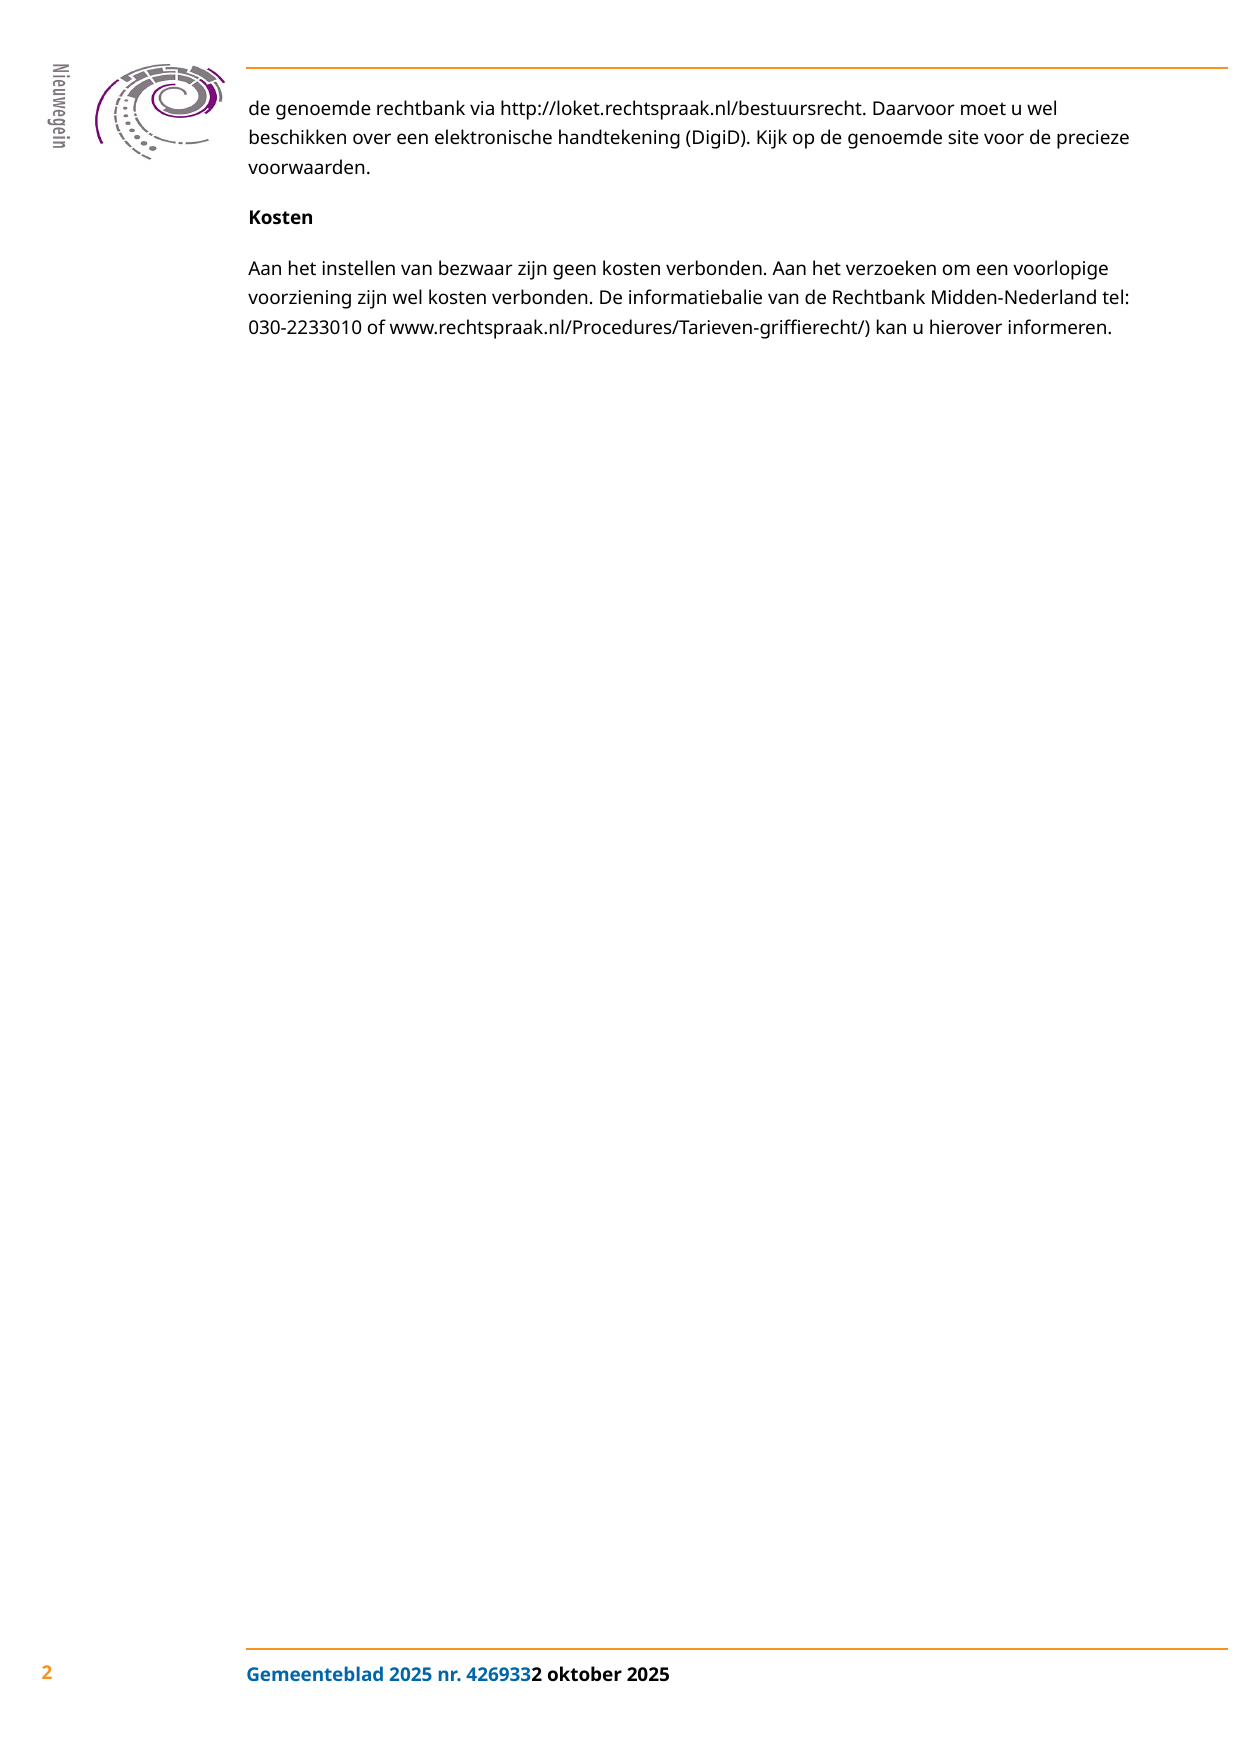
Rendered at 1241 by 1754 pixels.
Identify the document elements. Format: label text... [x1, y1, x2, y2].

text de genoemde rechtbank via http://loket.rechtspraak.nl/bestuursrecht. Daarvoor moet u wel beschikken over een elektronische handtekening (DigiD). Kijk op de genoemde site voor de precieze voorwaarden. [248, 95, 1152, 180]
picture [41, 47, 231, 172]
text Kosten [248, 204, 1152, 230]
text Aan het instellen van bezwaar zijn geen kosten verbonden. Aan het verzoeken om een voorlopige voorziening zijn wel kosten verbonden. De informatiebalie van de Rechtbank Midden-Nederland tel: 030-2233010 of www.rechtspraak.nl/Procedures/Tarieven-griffierecht/) kan u hierover informeren. [248, 255, 1152, 340]
